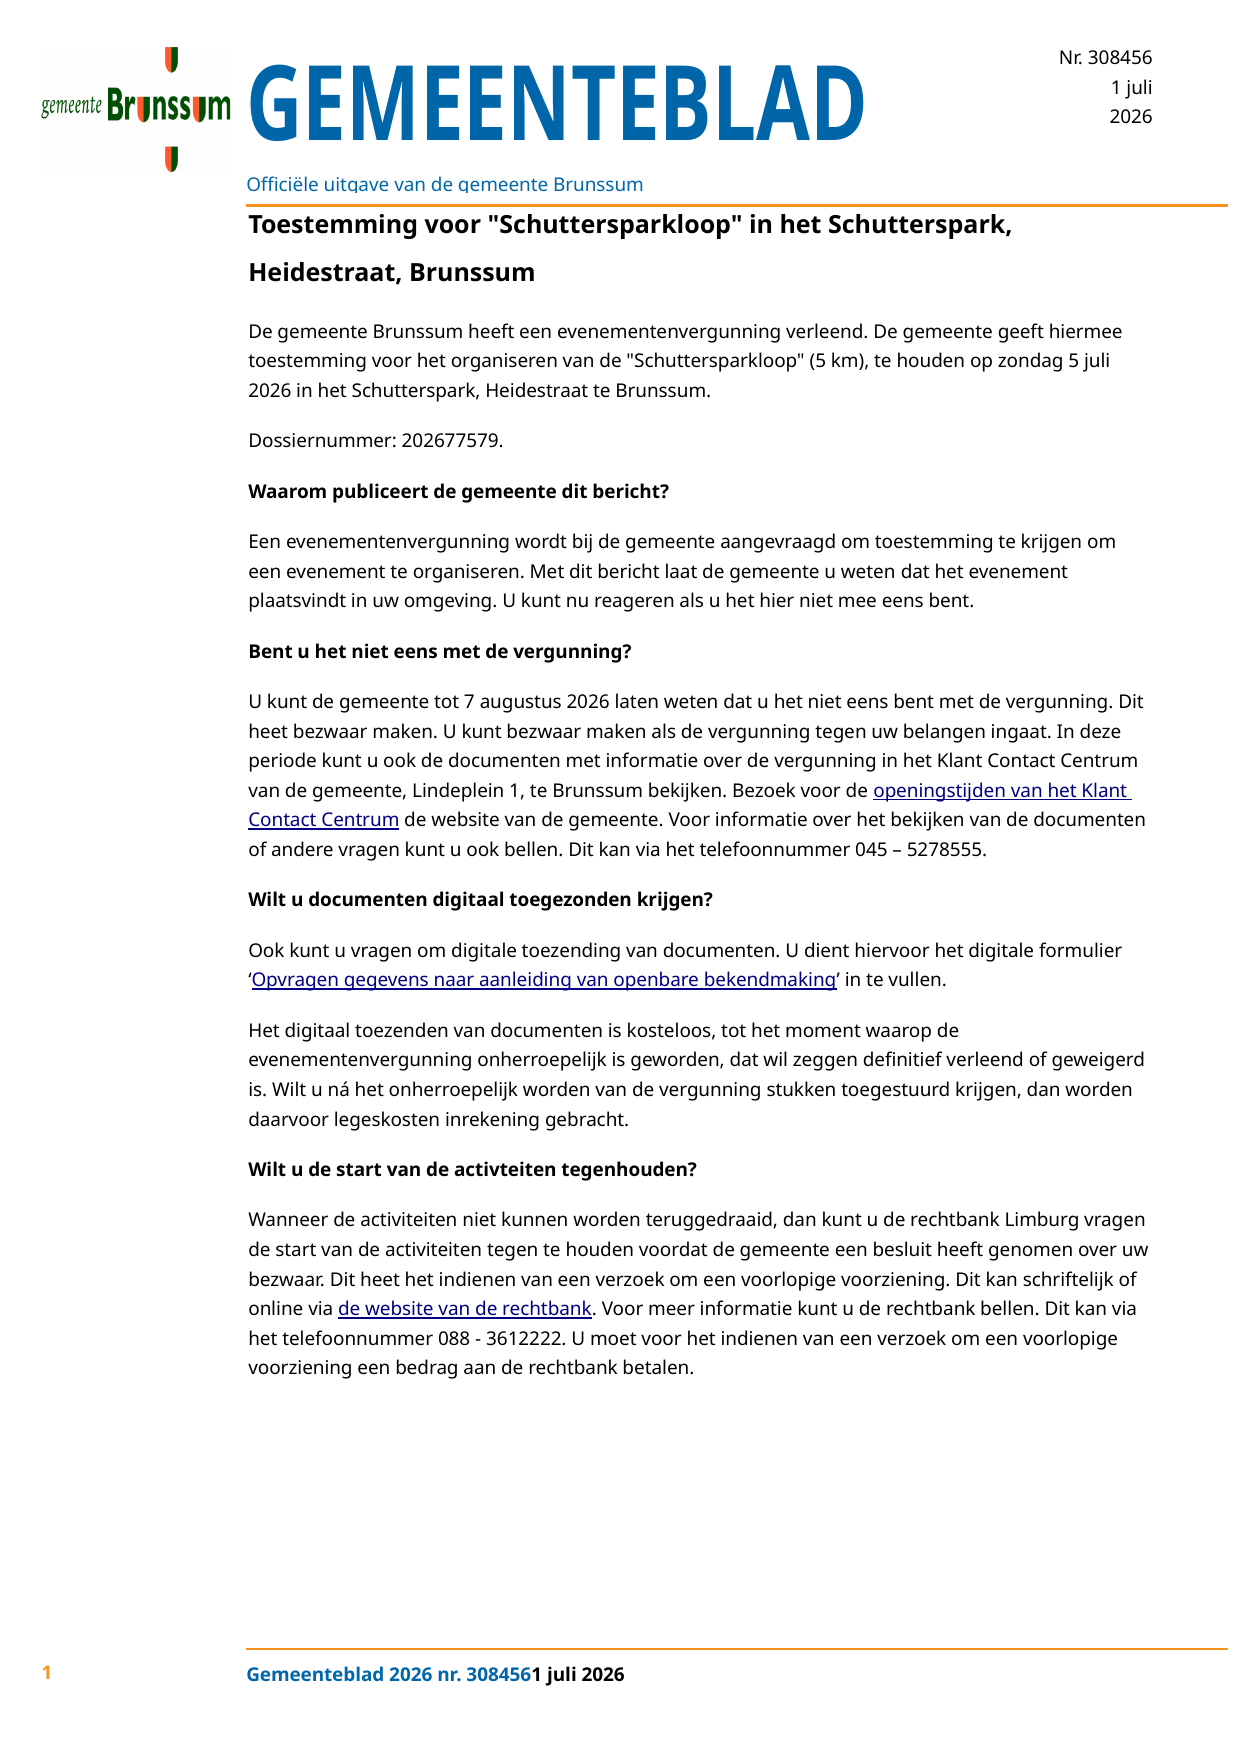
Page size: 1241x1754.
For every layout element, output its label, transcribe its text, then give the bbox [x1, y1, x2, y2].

text Dossiernummer: 202677579. [248, 427, 1152, 453]
text Waarom publiceert de gemeente dit bericht? [248, 478, 1152, 504]
text Een evenementenvergunning wordt bij de gemeente aangevraagd om toestemming te krijgen om een evenement te organiseren. Met dit bericht laat de gemeente u weten dat het evenement plaatsvindt in uw omgeving. U kunt nu reageren als u het hier niet mee eens bent. [248, 528, 1152, 613]
text Wilt u de start van de activteiten tegenhouden? [248, 1156, 1152, 1182]
text Ook kunt u vragen om digitale toezending van documenten. U dient hiervoor het digitale formulier ‘Opvragen gegevens naar aanleiding van openbare bekendmaking’ in te vullen. [248, 937, 1152, 992]
text Bent u het niet eens met de vergunning? [248, 638, 1152, 664]
text U kunt de gemeente tot 7 augustus 2026 laten weten dat u het niet eens bent met de vergunning. Dit heet bezwaar maken. U kunt bezwaar maken als de vergunning tegen uw belangen ingaat. In deze periode kunt u ook de documenten met informatie over de vergunning in het Klant Contact Centrum van de gemeente, Lindeplein 1, te Brunssum bekijken. Bezoek voor de openingstijden van het Klant Contact Centrum de website van de gemeente. Voor informatie over het bekijken van de documenten of andere vragen kunt u ook bellen. Dit kan via het telefoonnummer 045 – 5278555. [248, 688, 1152, 862]
text Toestemming voor "Schuttersparkloop" in het Schutterspark, Heidestraat, Brunssum [248, 207, 1152, 288]
text Wilt u documenten digitaal toegezonden krijgen? [248, 887, 1152, 912]
text Wanneer de activiteiten niet kunnen worden teruggedraaid, dan kunt u de rechtbank Limburg vragen de start van de activiteiten tegen te houden voordat de gemeente een besluit heeft genomen over uw bezwaar. Dit heet het indienen van een verzoek om een voorlopige voorziening. Dit kan schriftelijk of online via de website van de rechtbank. Voor meer informatie kunt u de rechtbank bellen. Dit kan via het telefoonnummer 088 - 3612222. U moet voor het indienen van een verzoek om een voorlopige voorziening een bedrag aan de rechtbank betalen. [248, 1207, 1152, 1380]
text De gemeente Brunssum heeft een evenementenvergunning verleend. De gemeente geeft hiermee toestemming voor het organiseren van de "Schuttersparkloop" (5 km), te houden op zondag 5 juli 2026 in het Schutterspark, Heidestraat te Brunssum. [248, 318, 1152, 403]
text Het digitaal toezenden van documenten is kosteloos, tot het moment waarop de evenementenvergunning onherroepelijk is geworden, dat wil zeggen definitief verleend of geweigerd is. Wilt u ná het onherroepelijk worden van de vergunning stukken toegestuurd krijgen, dan worden daarvoor legeskosten inrekening gebracht. [248, 1017, 1152, 1132]
picture [41, 47, 231, 172]
